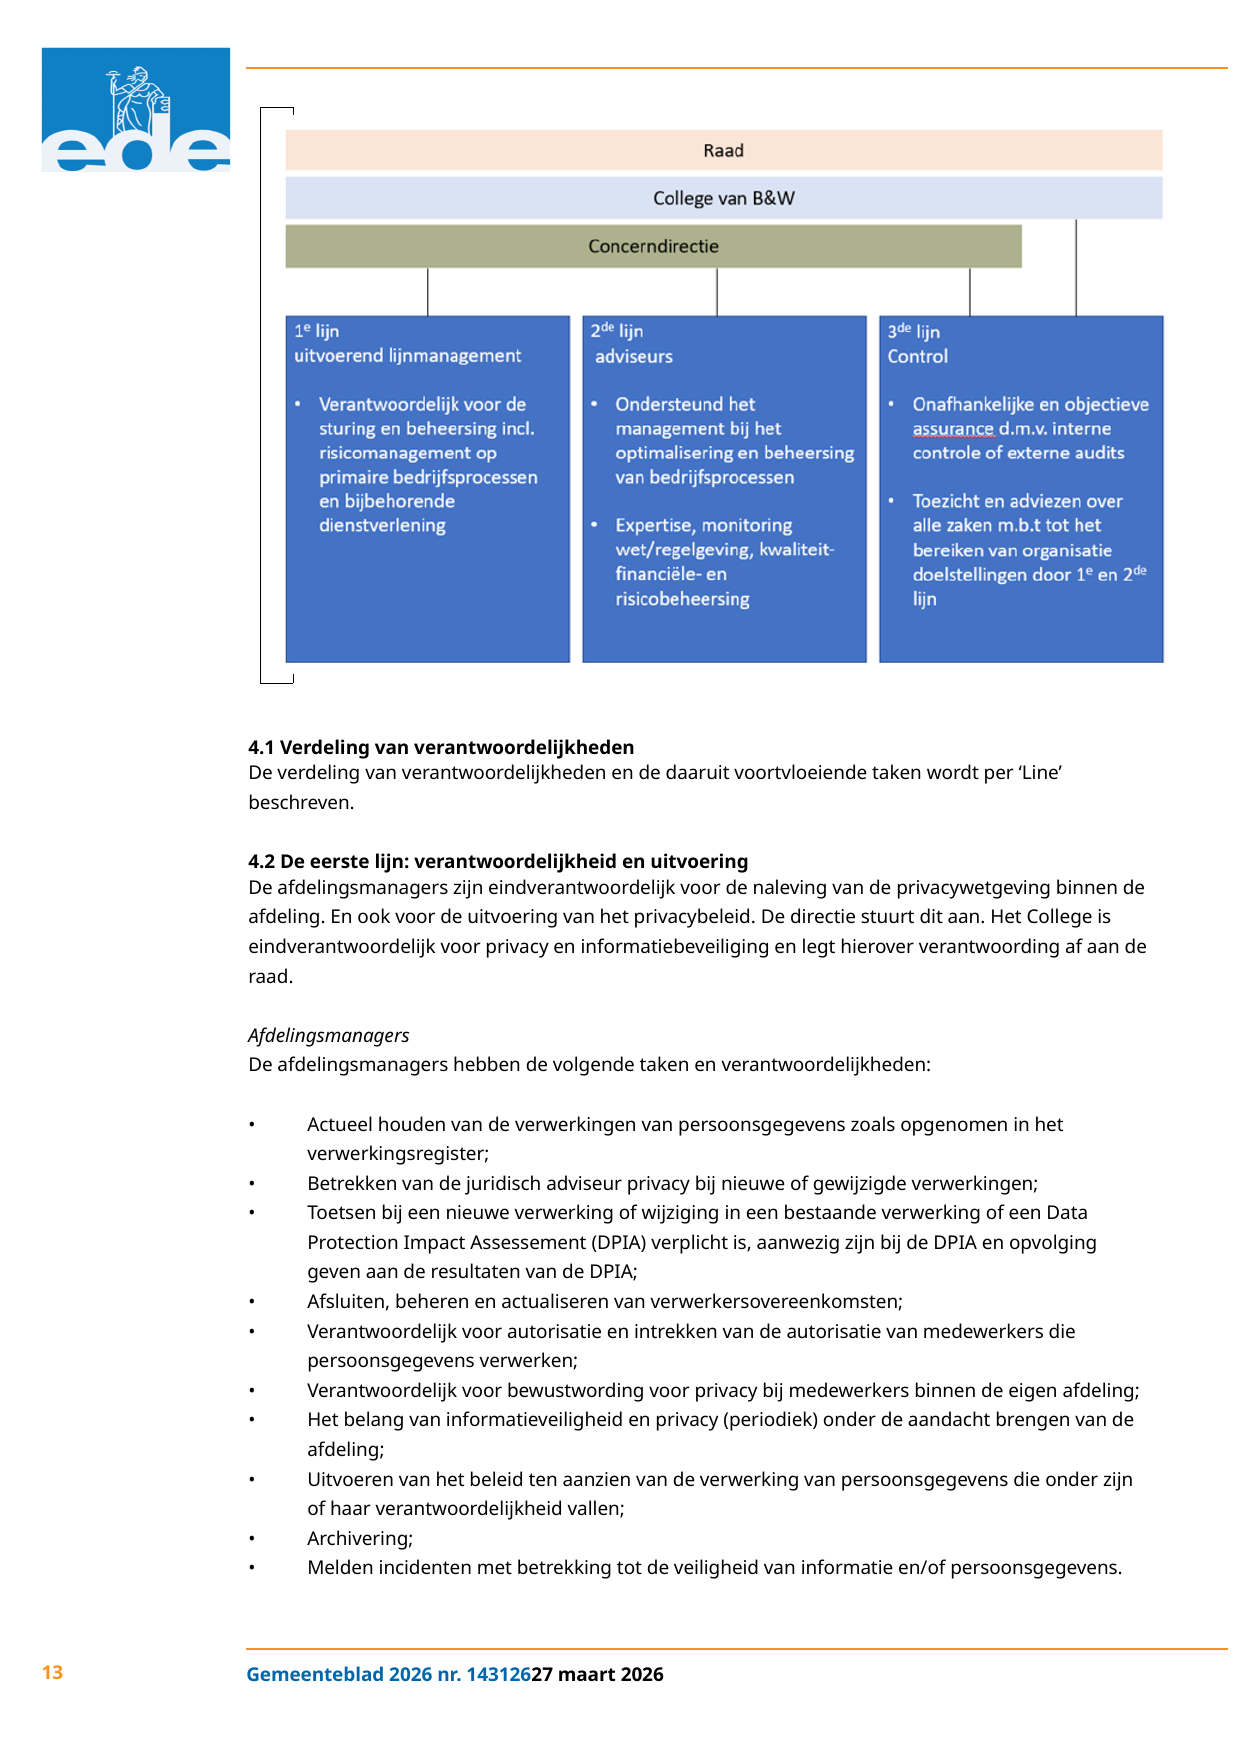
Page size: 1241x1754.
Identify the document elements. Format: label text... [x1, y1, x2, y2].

list Uitvoeren van het beleid ten aanzien van de verwerking van persoonsgegevens die onder zijn of haar verantwoordelijkheid vallen; [248, 1466, 1152, 1521]
text De afdelingsmanagers hebben de volgende taken en verantwoordelijkheden: [248, 1052, 1152, 1077]
list Het belang van informatieveiligheid en privacy (periodiek) onder de aandacht brengen van de afdeling; [248, 1407, 1152, 1462]
list Afsluiten, beheren en actualiseren van verwerkersovereenkomsten; [248, 1288, 1152, 1314]
list Melden incidenten met betrekking tot de veiligheid van informatie en/of persoonsgegevens. [248, 1554, 1152, 1580]
picture [268, 115, 1173, 674]
list Toetsen bij een nieuwe verwerking of wijziging in een bestaande verwerking of een Data Protection Impact Assessement (DPIA) verplicht is, aanwezig zijn bij de DPIA en opvolging geven aan de resultaten van de DPIA; [248, 1199, 1152, 1284]
list Verantwoordelijk voor autorisatie en intrekken van de autorisatie van medewerkers die persoonsgegevens verwerken; [248, 1318, 1152, 1373]
text De afdelingsmanagers zijn eindverantwoordelijk voor de naleving van de privacywetgeving binnen de afdeling. En ook voor de uitvoering van het privacybeleid. De directie stuurt dit aan. Het College is eindverantwoordelijk voor privacy en informatiebeveiliging en legt hierover verantwoording af aan de raad. [248, 874, 1152, 988]
picture [41, 47, 231, 172]
text 4.1 Verdeling van verantwoordelijkheden [248, 734, 1152, 759]
text De verdeling van verantwoordelijkheden en de daaruit voortvloeiende taken wordt per ‘Line’ beschreven. [248, 759, 1152, 815]
list Actueel houden van de verwerkingen van persoonsgegevens zoals opgenomen in het verwerkingsregister; [248, 1111, 1152, 1166]
text 4.2 De eerste lijn: verantwoordelijkheid en uitvoering [248, 848, 1152, 874]
list Archivering; [248, 1525, 1152, 1551]
text Afdelingsmanagers [248, 1022, 1152, 1048]
list Betrekken van de juridisch adviseur privacy bij nieuwe of gewijzigde verwerkingen; [248, 1170, 1152, 1196]
list Verantwoordelijk voor bewustwording voor privacy bij medewerkers binnen de eigen afdeling; [248, 1377, 1152, 1403]
